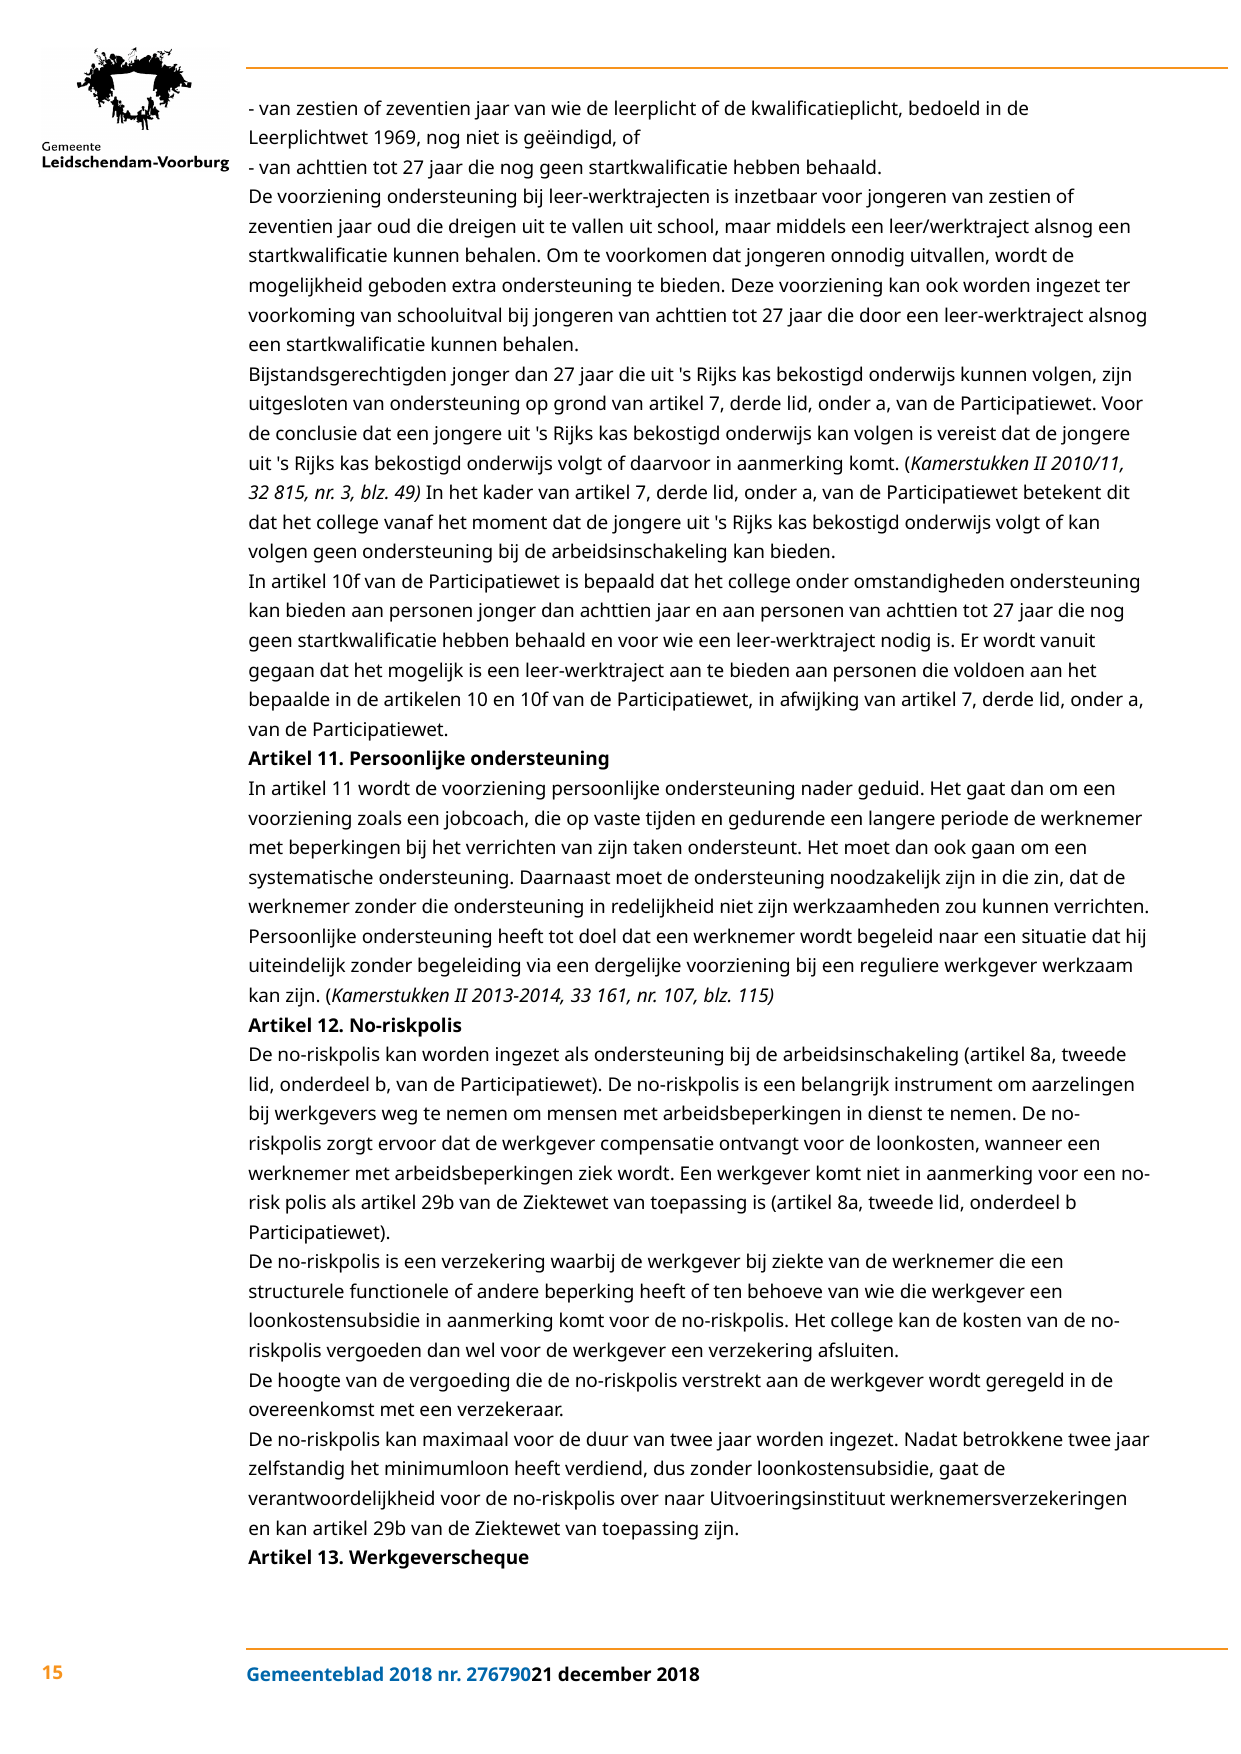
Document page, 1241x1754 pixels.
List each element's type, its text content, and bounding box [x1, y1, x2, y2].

text Artikel 13. Werkgeverscheque [248, 1544, 1152, 1570]
text Artikel 12. No-riskpolis [248, 1012, 1152, 1038]
picture [41, 47, 231, 172]
text - van zestien of zeventien jaar van wie de leerplicht of de kwalificatieplicht, bedoeld in de Leerplichtwet 1969, nog niet is geëindigd, of [248, 95, 1152, 150]
text De voorziening ondersteuning bij leer-werktrajecten is inzetbaar voor jongeren van zestien of zeventien jaar oud die dreigen uit te vallen uit school, maar middels een leer/werktraject alsnog een startkwalificatie kunnen behalen. Om te voorkomen dat jongeren onnodig uitvallen, wordt de mogelijkheid geboden extra ondersteuning te bieden. Deze voorziening kan ook worden ingezet ter voorkoming van schooluitval bij jongeren van achttien tot 27 jaar die door een leer-werktraject alsnog een startkwalificatie kunnen behalen. [248, 183, 1152, 357]
text In artikel 10f van de Participatiewet is bepaald dat het college onder omstandigheden ondersteuning kan bieden aan personen jonger dan achttien jaar en aan personen van achttien tot 27 jaar die nog geen startkwalificatie hebben behaald en voor wie een leer-werktraject nodig is. Er wordt vanuit gegaan dat het mogelijk is een leer-werktraject aan te bieden aan personen die voldoen aan het bepaalde in de artikelen 10 en 10f van de Participatiewet, in afwijking van artikel 7, derde lid, onder a, van de Participatiewet. [248, 568, 1152, 742]
text De no-riskpolis kan maximaal voor de duur van twee jaar worden ingezet. Nadat betrokkene twee jaar zelfstandig het minimumloon heeft verdiend, dus zonder loonkostensubsidie, gaat de verantwoordelijkheid voor de no-riskpolis over naar Uitvoeringsinstituut werknemersverzekeringen en kan artikel 29b van de Ziektewet van toepassing zijn. [248, 1426, 1152, 1541]
text De hoogte van de vergoeding die de no-riskpolis verstrekt aan de werkgever wordt geregeld in de overeenkomst met een verzekeraar. [248, 1367, 1152, 1422]
text De no-riskpolis is een verzekering waarbij de werkgever bij ziekte van de werknemer die een structurele functionele of andere beperking heeft of ten behoeve van wie die werkgever een loonkostensubsidie in aanmerking komt voor de no-riskpolis. Het college kan de kosten van de no-riskpolis vergoeden dan wel voor de werkgever een verzekering afsluiten. [248, 1248, 1152, 1363]
text De no-riskpolis kan worden ingezet als ondersteuning bij de arbeidsinschakeling (artikel 8a, tweede lid, onderdeel b, van de Participatiewet). De no-riskpolis is een belangrijk instrument om aarzelingen bij werkgevers weg te nemen om mensen met arbeidsbeperkingen in dienst te nemen. De no-riskpolis zorgt ervoor dat de werkgever compensatie ontvangt voor de loonkosten, wanneer een werknemer met arbeidsbeperkingen ziek wordt. Een werkgever komt niet in aanmerking voor een no-risk polis als artikel 29b van de Ziektewet van toepassing is (artikel 8a, tweede lid, onderdeel b Participatiewet). [248, 1041, 1152, 1245]
text - van achttien tot 27 jaar die nog geen startkwalificatie hebben behaald. [248, 154, 1152, 180]
text In artikel 11 wordt de voorziening persoonlijke ondersteuning nader geduid. Het gaat dan om een voorziening zoals een jobcoach, die op vaste tijden en gedurende een langere periode de werknemer met beperkingen bij het verrichten van zijn taken ondersteunt. Het moet dan ook gaan om een systematische ondersteuning. Daarnaast moet de ondersteuning noodzakelijk zijn in die zin, dat de werknemer zonder die ondersteuning in redelijkheid niet zijn werkzaamheden zou kunnen verrichten. Persoonlijke ondersteuning heeft tot doel dat een werknemer wordt begeleid naar een situatie dat hij uiteindelijk zonder begeleiding via een dergelijke voorziening bij een reguliere werkgever werkzaam kan zijn. (Kamerstukken II 2013-2014, 33 161, nr. 107, blz. 115) [248, 775, 1152, 1008]
text Artikel 11. Persoonlijke ondersteuning [248, 746, 1152, 771]
text Bijstandsgerechtigden jonger dan 27 jaar die uit 's Rijks kas bekostigd onderwijs kunnen volgen, zijn uitgesloten van ondersteuning op grond van artikel 7, derde lid, onder a, van de Participatiewet. Voor de conclusie dat een jongere uit 's Rijks kas bekostigd onderwijs kan volgen is vereist dat de jongere uit 's Rijks kas bekostigd onderwijs volgt of daarvoor in aanmerking komt. (Kamerstukken II 2010/11, 32 815, nr. 3, blz. 49) In het kader van artikel 7, derde lid, onder a, van de Participatiewet betekent dit dat het college vanaf het moment dat de jongere uit 's Rijks kas bekostigd onderwijs volgt of kan volgen geen ondersteuning bij de arbeidsinschakeling kan bieden. [248, 361, 1152, 564]
